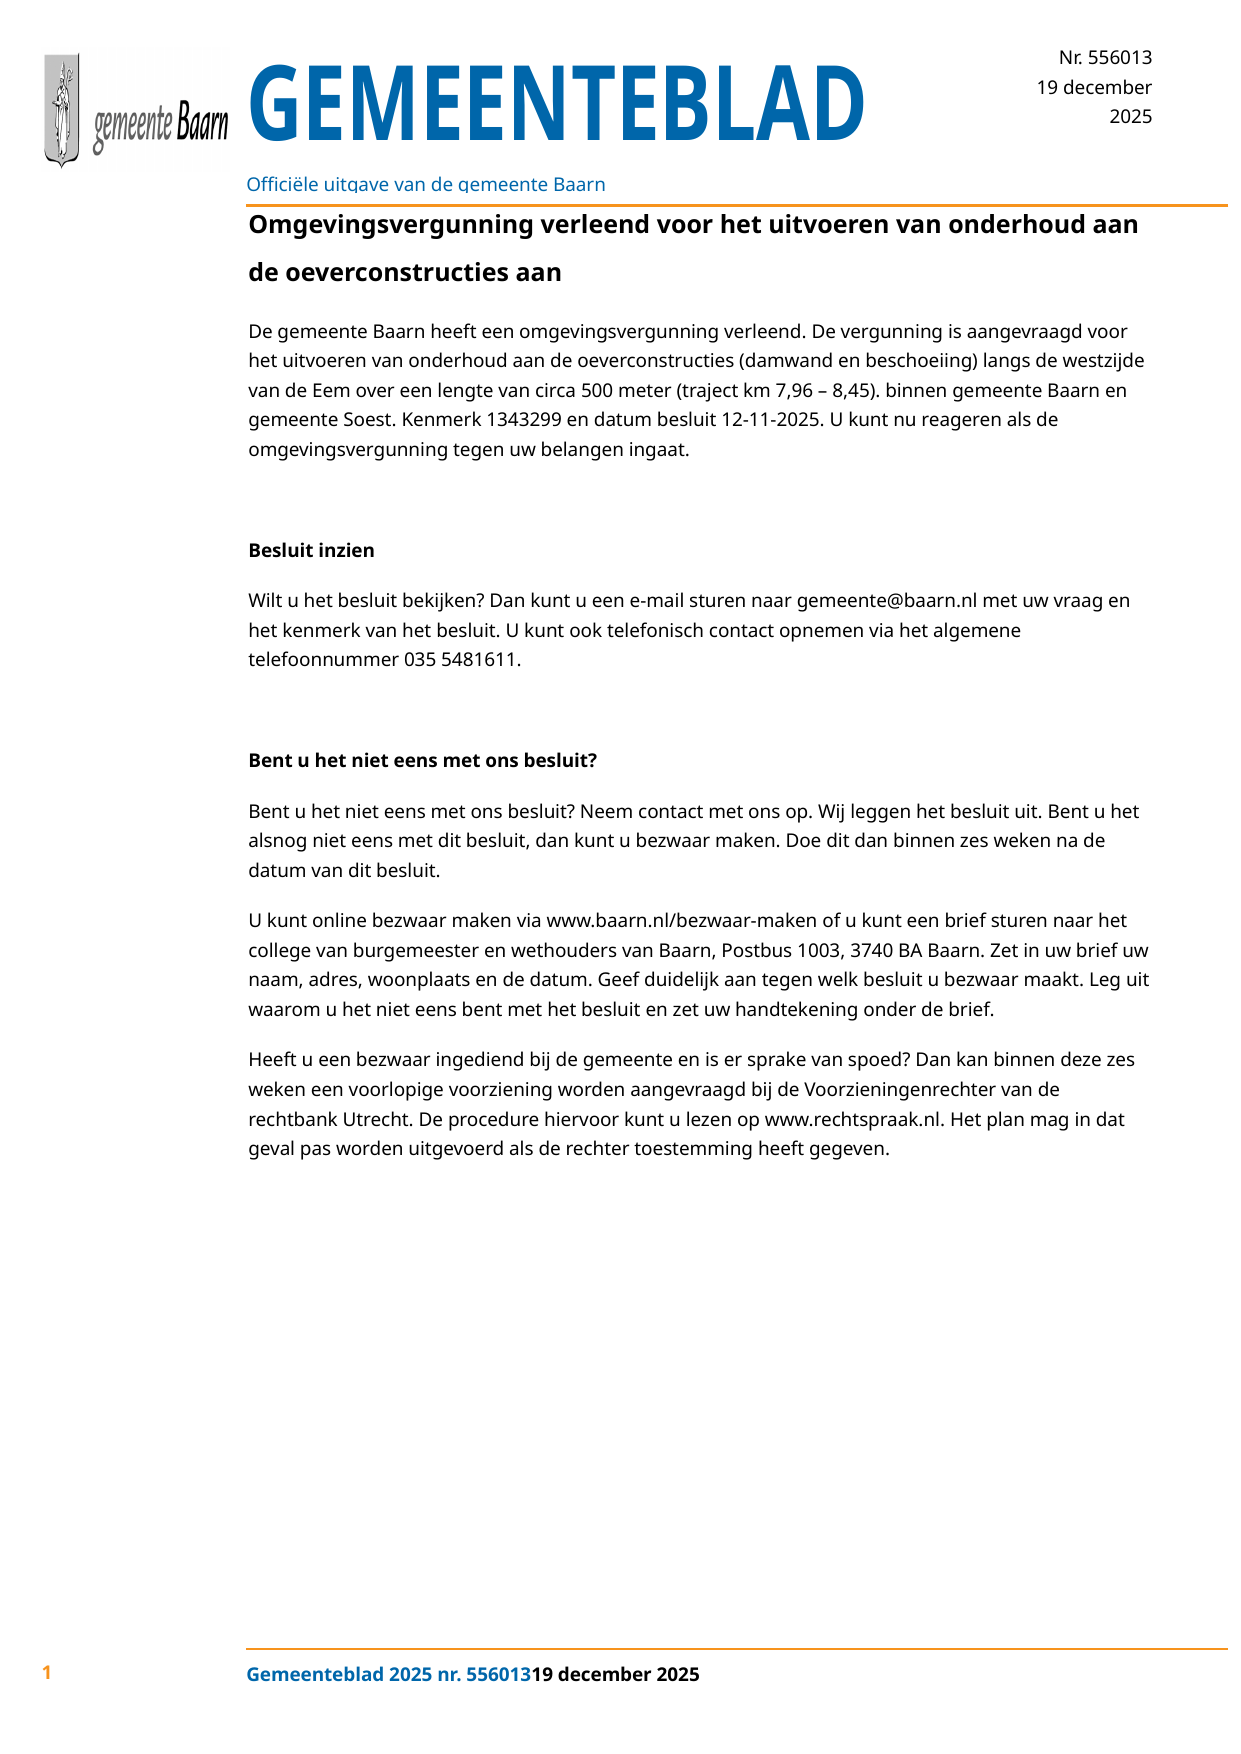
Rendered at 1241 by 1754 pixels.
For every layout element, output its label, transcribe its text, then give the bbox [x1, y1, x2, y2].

text Besluit inzien [248, 537, 1152, 563]
text Wilt u het besluit bekijken? Dan kunt u een e-mail sturen naar gemeente@baarn.nl met uw vraag en het kenmerk van het besluit. U kunt ook telefonisch contact opnemen via het algemene telefoonnummer 035 5481611. [248, 587, 1152, 672]
text Bent u het niet eens met ons besluit? [248, 747, 1152, 773]
text Bent u het niet eens met ons besluit? Neem contact met ons op. Wij leggen het besluit uit. Bent u het alsnog niet eens met dit besluit, dan kunt u bezwaar maken. Doe dit dan binnen zes weken na de datum van dit besluit. [248, 798, 1152, 883]
text U kunt online bezwaar maken via www.baarn.nl/bezwaar-maken of u kunt een brief sturen naar het college van burgemeester en wethouders van Baarn, Postbus 1003, 3740 BA Baarn. Zet in uw brief uw naam, adres, woonplaats en de datum. Geef duidelijk aan tegen welk besluit u bezwaar maakt. Leg uit waarom u het niet eens bent met het besluit en zet uw handtekening onder de brief. [248, 907, 1152, 1022]
text Omgevingsvergunning verleend voor het uitvoeren van onderhoud aan de oeverconstructies aan [248, 207, 1152, 288]
picture [41, 47, 231, 172]
text De gemeente Baarn heeft een omgevingsvergunning verleend. De vergunning is aangevraagd voor het uitvoeren van onderhoud aan de oeverconstructies (damwand en beschoeiing) langs de westzijde van de Eem over een lengte van circa 500 meter (traject km 7,96 – 8,45). binnen gemeente Baarn en gemeente Soest. Kenmerk 1343299 en datum besluit 12-11-2025. U kunt nu reageren als de omgevingsvergunning tegen uw belangen ingaat. [248, 318, 1152, 462]
text Heeft u een bezwaar ingediend bij de gemeente en is er sprake van spoed? Dan kan binnen deze zes weken een voorlopige voorziening worden aangevraagd bij de Voorzieningenrechter van de rechtbank Utrecht. De procedure hiervoor kunt u lezen op www.rechtspraak.nl. Het plan mag in dat geval pas worden uitgevoerd als de rechter toestemming heeft gegeven. [248, 1047, 1152, 1161]
